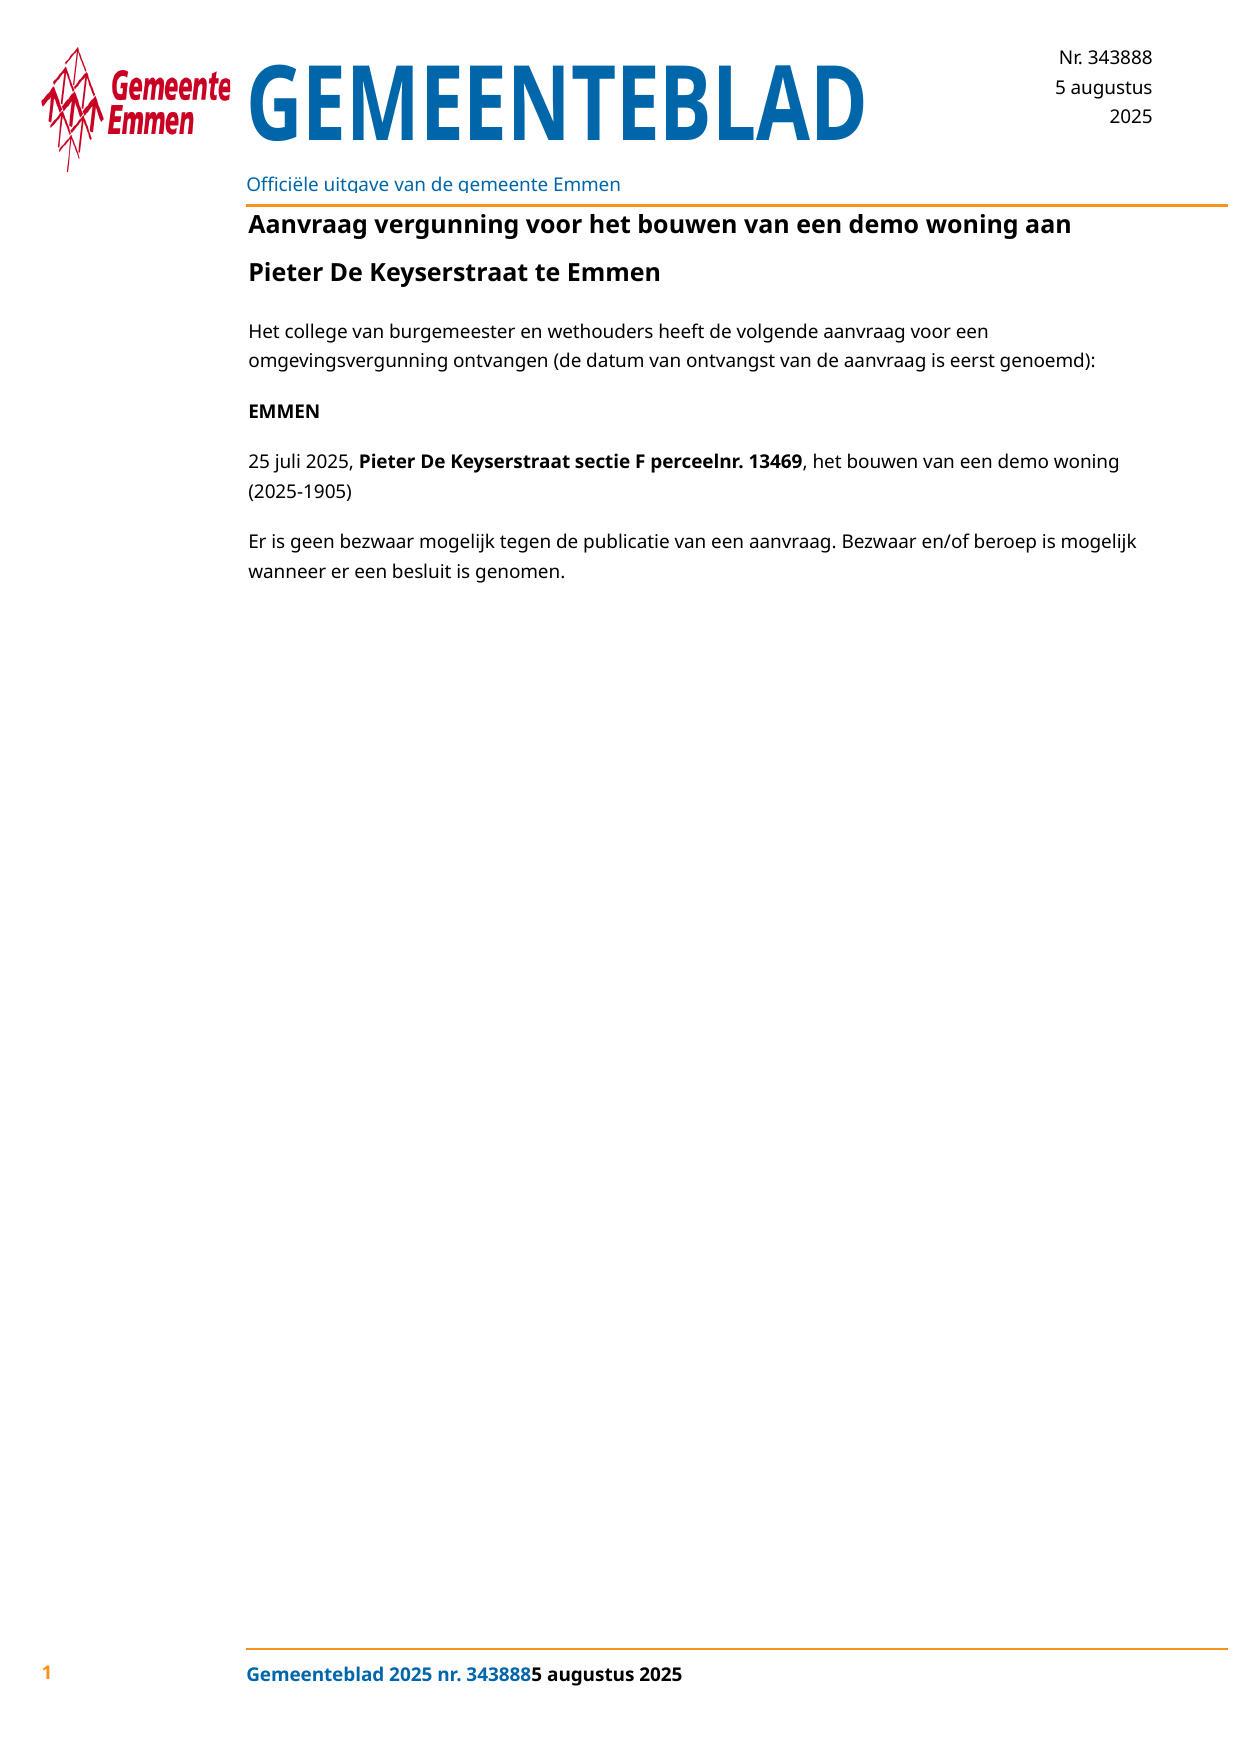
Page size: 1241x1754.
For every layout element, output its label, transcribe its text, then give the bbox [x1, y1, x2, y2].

text EMMEN [248, 398, 1152, 424]
text Er is geen bezwaar mogelijk tegen de publicatie van een aanvraag. Bezwaar en/of beroep is mogelijk wanneer er een besluit is genomen. [248, 528, 1152, 584]
text Aanvraag vergunning voor het bouwen van een demo woning aan Pieter De Keyserstraat te Emmen [248, 207, 1152, 288]
picture [41, 47, 231, 172]
text Het college van burgemeester en wethouders heeft de volgende aanvraag voor een omgevingsvergunning ontvangen (de datum van ontvangst van de aanvraag is eerst genoemd): [248, 318, 1152, 373]
text 25 juli 2025, Pieter De Keyserstraat sectie F perceelnr. 13469, het bouwen van een demo woning (2025-1905) [248, 448, 1152, 504]
